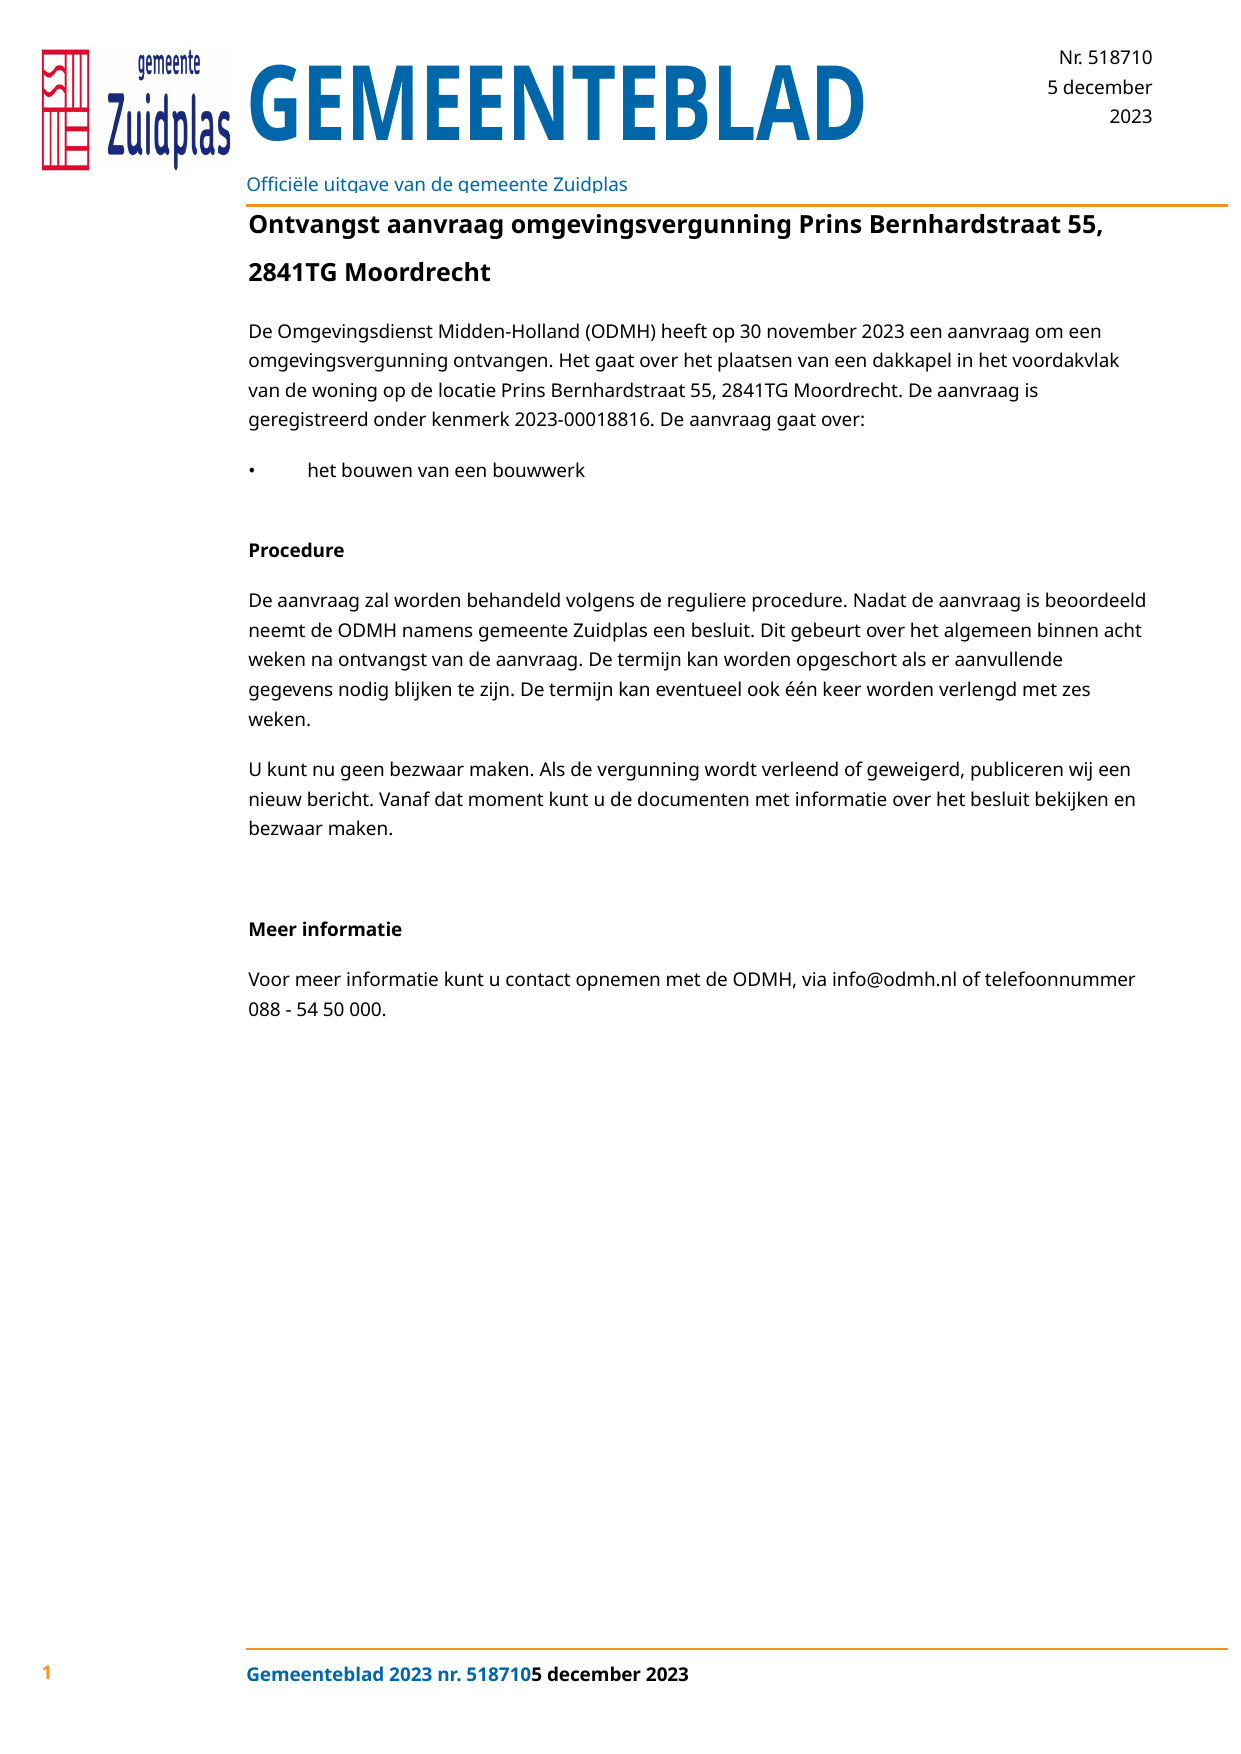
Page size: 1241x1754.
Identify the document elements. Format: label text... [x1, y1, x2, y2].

text Meer informatie [248, 916, 1152, 942]
text U kunt nu geen bezwaar maken. Als de vergunning wordt verleend of geweigerd, publiceren wij een nieuw bericht. Vanaf dat moment kunt u de documenten met informatie over het besluit bekijken en bezwaar maken. [248, 756, 1152, 841]
picture [41, 47, 231, 172]
text Procedure [248, 537, 1152, 563]
text Voor meer informatie kunt u contact opnemen met de ODMH, via info@odmh.nl of telefoonnummer 088 - 54 50 000. [248, 967, 1152, 1022]
list het bouwen van een bouwwerk [248, 457, 1152, 483]
text Ontvangst aanvraag omgevingsvergunning Prins Bernhardstraat 55, 2841TG Moordrecht [248, 207, 1152, 288]
text De Omgevingsdienst Midden-Holland (ODMH) heeft op 30 november 2023 een aanvraag om een omgevingsvergunning ontvangen. Het gaat over het plaatsen van een dakkapel in het voordakvlak van de woning op de locatie Prins Bernhardstraat 55, 2841TG Moordrecht. De aanvraag is geregistreerd onder kenmerk 2023-00018816. De aanvraag gaat over: [248, 318, 1152, 432]
text De aanvraag zal worden behandeld volgens de reguliere procedure. Nadat de aanvraag is beoordeeld neemt de ODMH namens gemeente Zuidplas een besluit. Dit gebeurt over het algemeen binnen acht weken na ontvangst van de aanvraag. De termijn kan worden opgeschort als er aanvullende gegevens nodig blijken te zijn. De termijn kan eventueel ook één keer worden verlengd met zes weken. [248, 587, 1152, 732]
